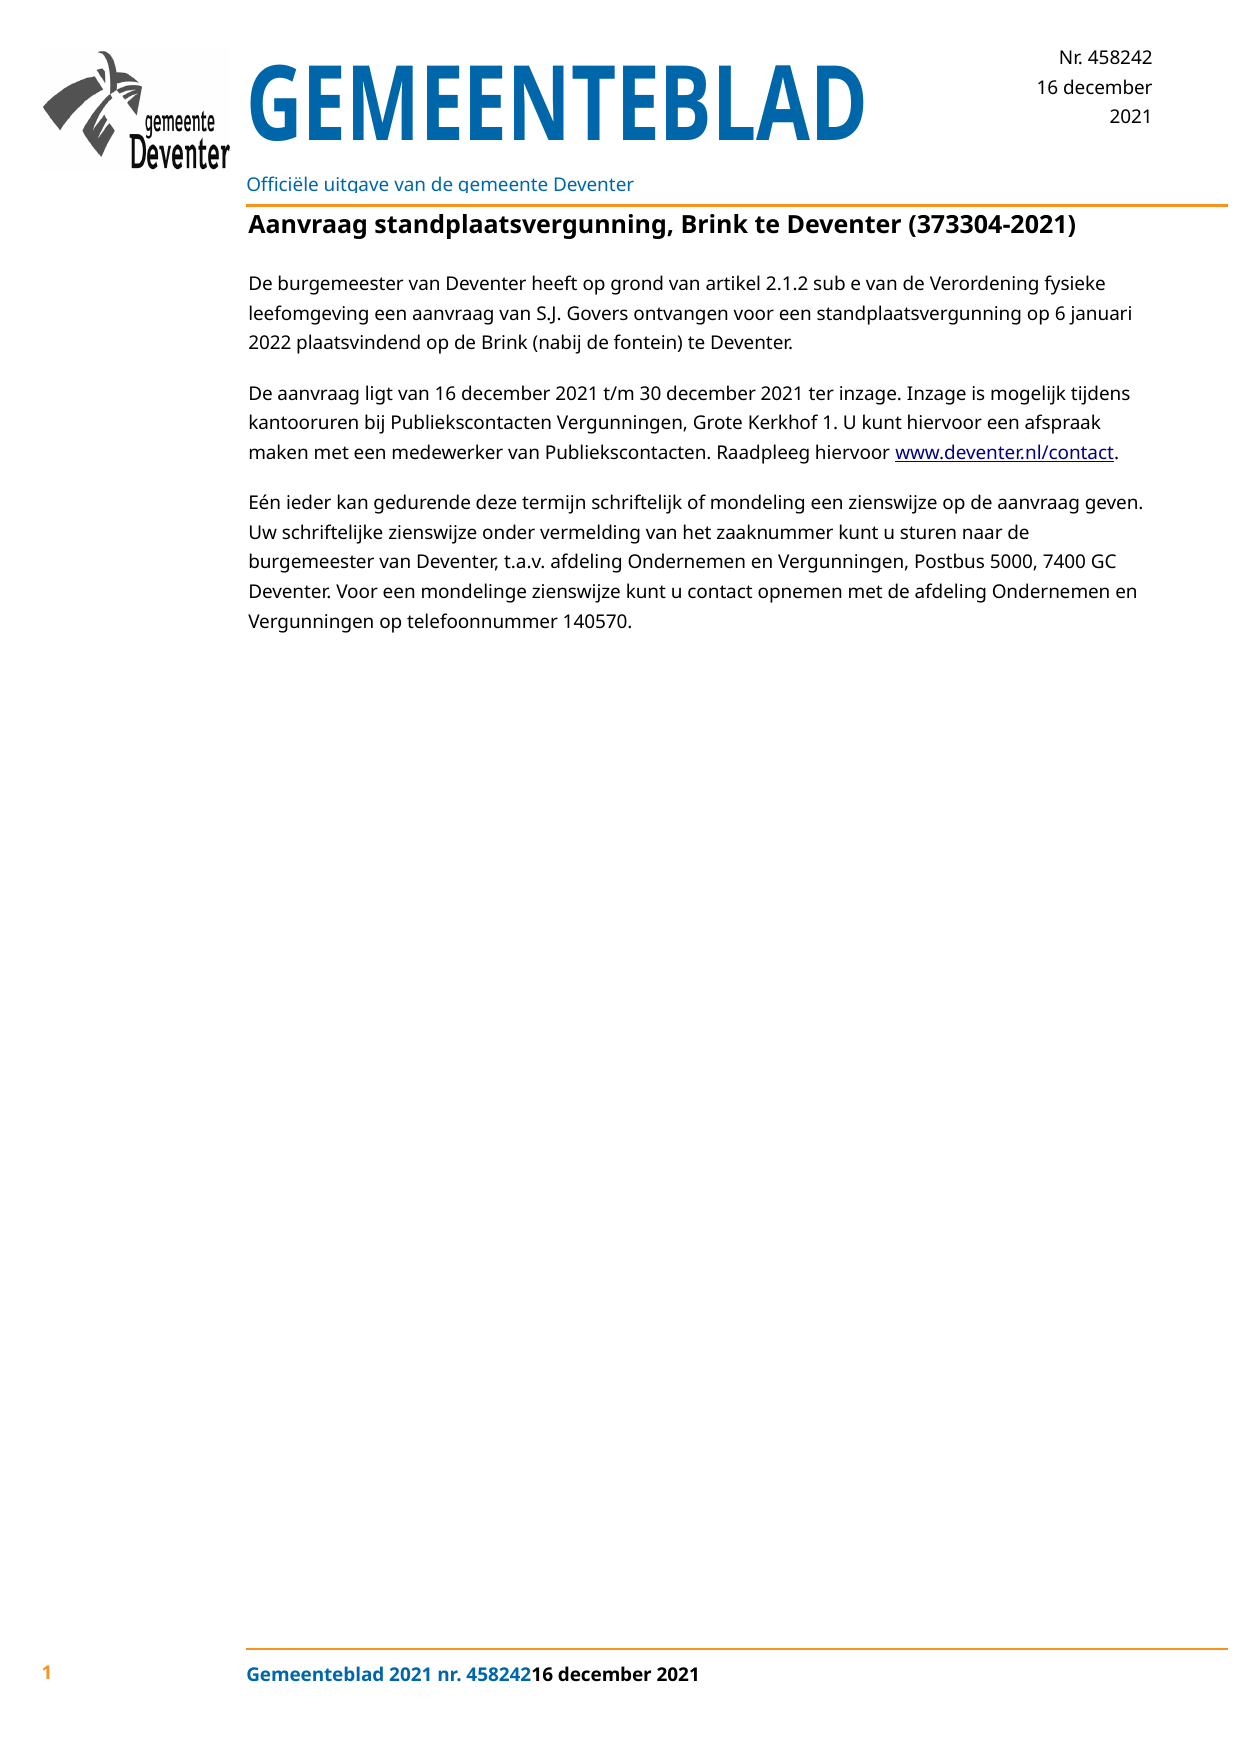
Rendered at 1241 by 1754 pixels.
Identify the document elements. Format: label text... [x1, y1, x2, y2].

text De aanvraag ligt van 16 december 2021 t/m 30 december 2021 ter inzage. Inzage is mogelijk tijdens kantooruren bij Publiekscontacten Vergunningen, Grote Kerkhof 1. U kunt hiervoor een afspraak maken met een medewerker van Publiekscontacten. Raadpleeg hiervoor www.deventer.nl/contact. [248, 380, 1152, 465]
text Aanvraag standplaatsvergunning, Brink te Deventer (373304-2021) [248, 207, 1152, 241]
text De burgemeester van Deventer heeft op grond van artikel 2.1.2 sub e van de Verordening fysieke leefomgeving een aanvraag van S.J. Govers ontvangen voor een standplaatsvergunning op 6 januari 2022 plaatsvindend op de Brink (nabij de fontein) te Deventer. [248, 270, 1152, 355]
picture [41, 47, 231, 172]
text Eén ieder kan gedurende deze termijn schriftelijk of mondeling een zienswijze op de aanvraag geven. Uw schriftelijke zienswijze onder vermelding van het zaaknummer kunt u sturen naar de burgemeester van Deventer, t.a.v. afdeling Ondernemen en Vergunningen, Postbus 5000, 7400 GC Deventer. Voor een mondelinge zienswijze kunt u contact opnemen met de afdeling Ondernemen en Vergunningen op telefoonnummer 140570. [248, 489, 1152, 633]
